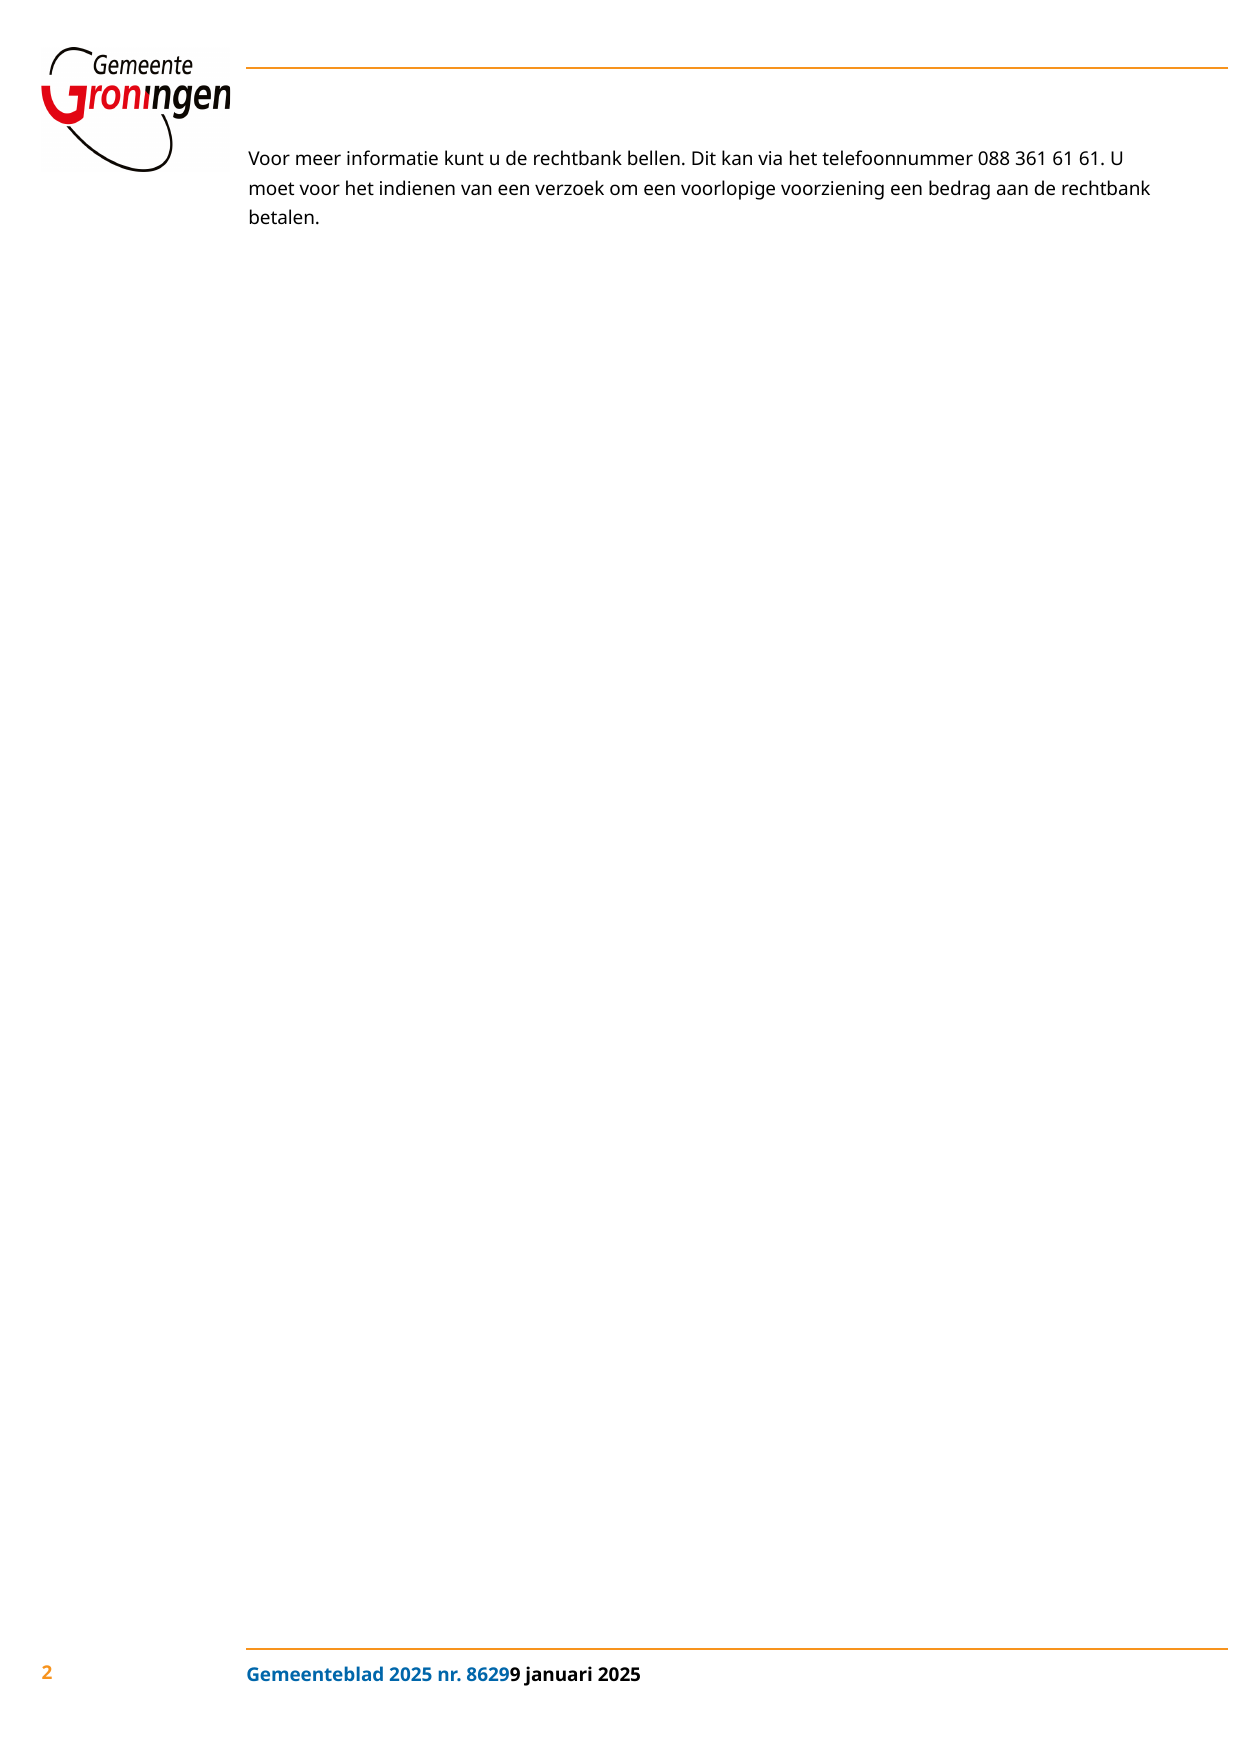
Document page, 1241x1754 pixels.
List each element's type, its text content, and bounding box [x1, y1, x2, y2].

text Voor meer informatie kunt u de rechtbank bellen. Dit kan via het telefoonnummer 088 361 61 61. U moet voor het indienen van een verzoek om een voorlopige voorziening een bedrag aan de rechtbank betalen. [248, 145, 1152, 230]
picture [41, 47, 231, 172]
